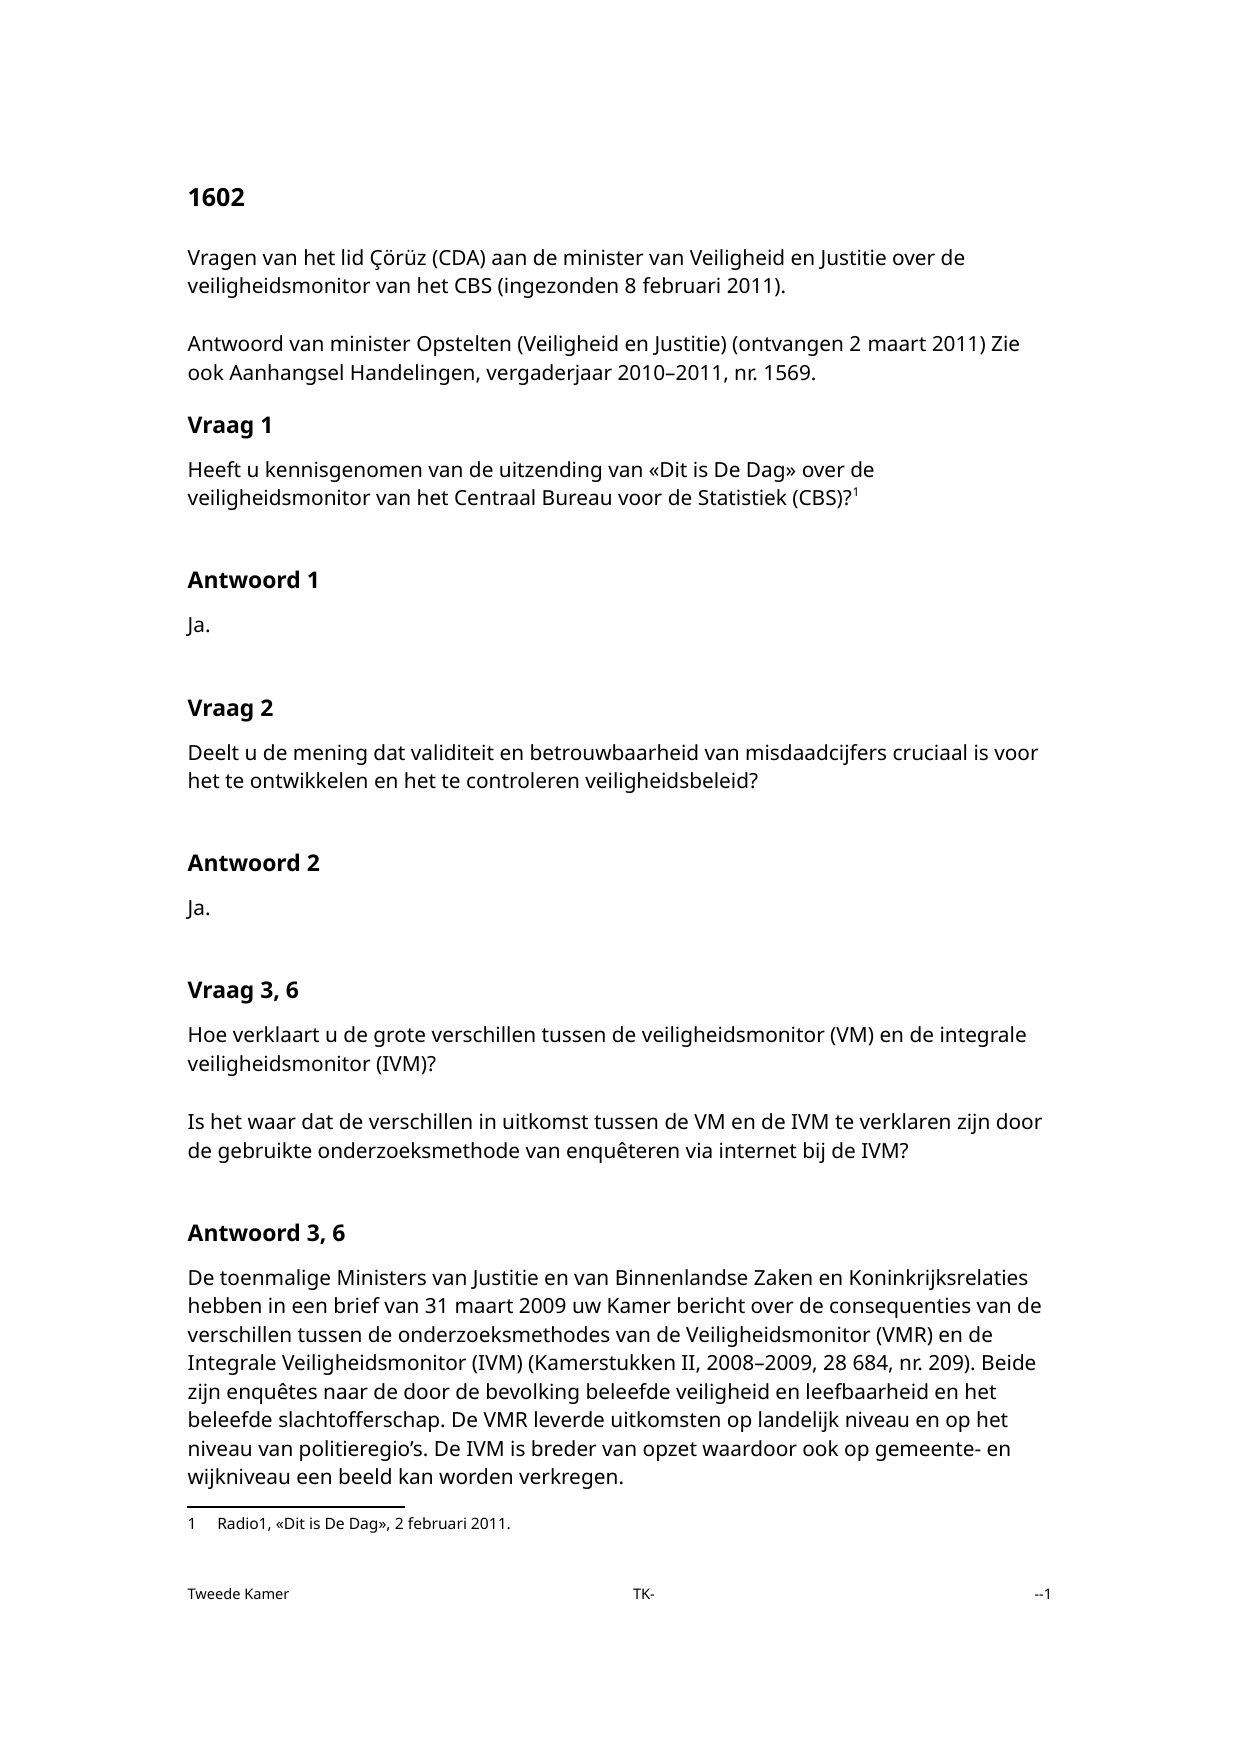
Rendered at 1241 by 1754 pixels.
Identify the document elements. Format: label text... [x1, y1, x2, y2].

subtitle Antwoord 2 [187, 847, 1053, 878]
subtitle Vraag 1 [187, 409, 1053, 440]
text 1602 [187, 179, 1053, 213]
text Deelt u de mening dat validiteit en betrouwbaarheid van misdaadcijfers cruciaal is voor het te ontwikkelen en het te controleren veiligheidsbeleid? [187, 738, 1053, 795]
subtitle Antwoord 1 [187, 564, 1053, 596]
subtitle Antwoord 3, 6 [187, 1217, 1053, 1248]
subtitle Vraag 3, 6 [187, 974, 1053, 1006]
text Hoe verklaart u de grote verschillen tussen de veiligheidsmonitor (VM) en de integrale veiligheidsmonitor (IVM)? [187, 1021, 1053, 1077]
text Ja. [187, 893, 1053, 922]
text De toenmalige Ministers van Justitie en van Binnenlandse Zaken en Koninkrijksrelaties hebben in een brief van 31 maart 2009 uw Kamer bericht over de consequenties van de verschillen tussen de onderzoeksmethodes van de Veiligheidsmonitor (VMR) en de Integrale Veiligheidsmonitor (IVM) (Kamerstukken II, 2008–2009, 28 684, nr. 209). Beide zijn enquêtes naar de door de bevolking beleefde veiligheid en leefbaarheid en het beleefde slachtofferschap. De VMR leverde uitkomsten op landelijk niveau en op het niveau van politieregio’s. De IVM is breder van opzet waardoor ook op gemeente- en wijkniveau een beeld kan worden verkregen. [187, 1263, 1053, 1491]
subtitle Vraag 2 [187, 692, 1053, 723]
text Heeft u kennisgenomen van de uitzending van «Dit is De Dag» over de veiligheidsmonitor van het Centraal Bureau voor de Statistiek (CBS)? [187, 455, 1053, 512]
text Vragen van het lid Çörüz (CDA) aan de minister van Veiligheid en Justitie over de veiligheidsmonitor van het CBS (ingezonden 8 februari 2011). [187, 243, 1053, 300]
text Antwoord van minister Opstelten (Veiligheid en Justitie) (ontvangen 2 maart 2011) Zie ook Aanhangsel Handelingen, vergaderjaar 2010–2011, nr. 1569. [187, 329, 1053, 386]
text Ja. [187, 611, 1053, 639]
text Is het waar dat de verschillen in uitkomst tussen de VM en de IVM te verklaren zijn door de gebruikte onderzoeksmethode van enquêteren via internet bij de IVM? [187, 1107, 1053, 1164]
text Radio1, «Dit is De Dag», 2 februari 2011. [187, 1506, 1053, 1534]
